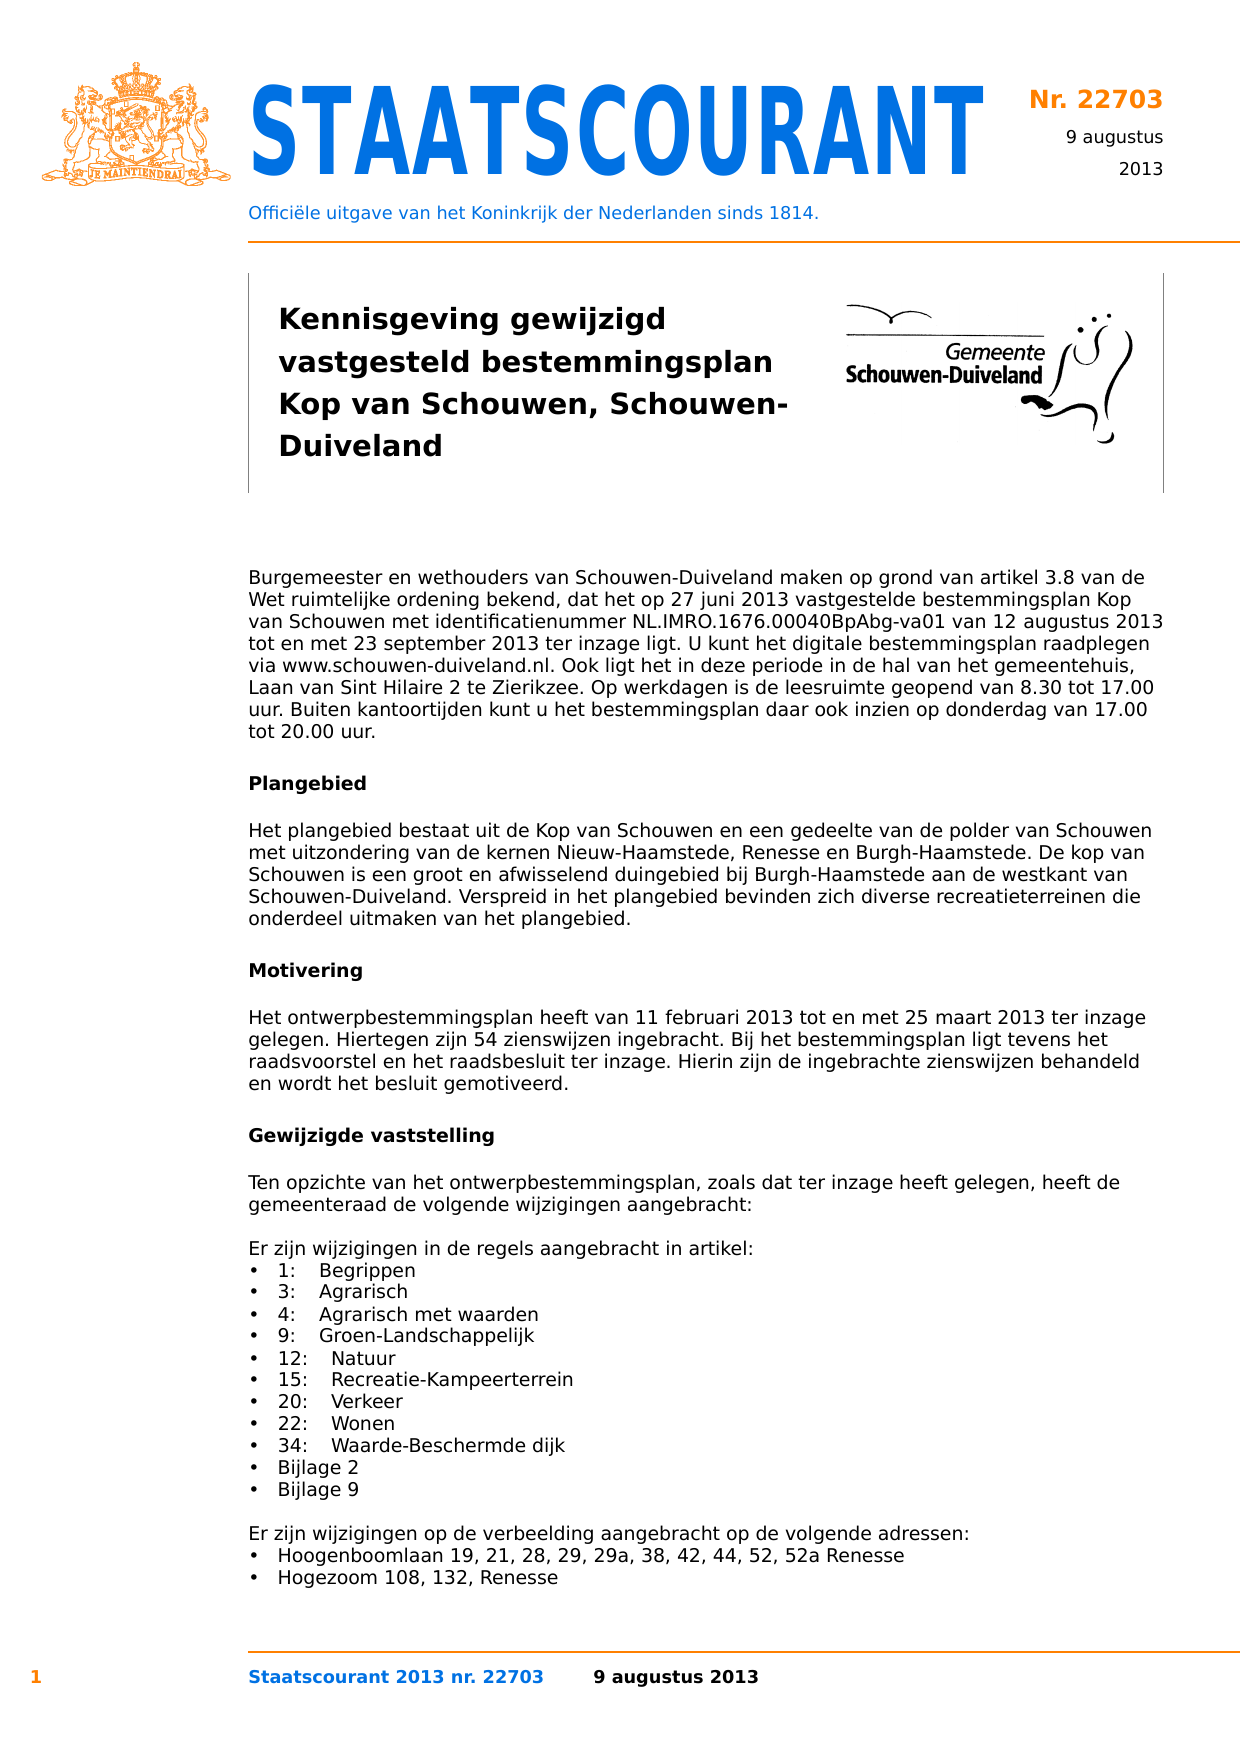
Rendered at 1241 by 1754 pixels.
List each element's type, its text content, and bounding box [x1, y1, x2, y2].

text Burgemeester en wethouders van Schouwen-Duiveland maken op grond van artikel 3.8 van de Wet ruimtelijke ordening bekend, dat het op 27 juni 2013 vastgestelde bestemmingsplan Kop van Schouwen met identificatienummer NL.IMRO.1676.00040BpAbg-va01 van 12 augustus 2013 tot en met 23 september 2013 ter inzage ligt. U kunt het digitale bestemmingsplan raadplegen via www.schouwen-duiveland.nl. Ook ligt het in deze periode in de hal van het gemeentehuis, Laan van Sint Hilaire 2 te Zierikzee. Op werkdagen is de leesruimte geopend van 8.30 tot 17.00 uur. Buiten kantoortijden kunt u het bestemmingsplan daar ook inzien op donderdag van 17.00 tot 20.00 uur. [248, 567, 1163, 743]
subtitle Gewijzigde vaststelling [248, 1125, 1163, 1147]
text • Bijlage 9 [248, 1479, 1163, 1501]
text Het plangebied bestaat uit de Kop van Schouwen en een gedeelte van de polder van Schouwen met uitzondering van de kernen Nieuw-Haamstede, Renesse en Burgh-Haamstede. De kop van Schouwen is een groot en afwisselend duingebied bij Burgh-Haamstede aan de westkant van Schouwen-Duiveland. Verspreid in het plangebied bevinden zich diverse recreatieterreinen die onderdeel uitmaken van het plangebied. [248, 820, 1163, 930]
picture [41, 62, 231, 186]
text • 3: Agrarisch [248, 1281, 1163, 1303]
text • 9: Groen-Landschappelijk [248, 1325, 1163, 1347]
text • Hogezoom 108, 132, Renesse [248, 1567, 1163, 1589]
picture [844, 302, 1134, 445]
text • 12: Natuur [248, 1347, 1163, 1369]
text Het ontwerpbestemmingsplan heeft van 11 februari 2013 tot en met 25 maart 2013 ter inzage gelegen. Hiertegen zijn 54 zienswijzen ingebracht. Bij het bestemmingsplan ligt tevens het raadsvoorstel en het raadsbesluit ter inzage. Hierin zijn de ingebrachte zienswijzen behandeld en wordt het besluit gemotiveerd. [248, 1007, 1163, 1095]
text • 20: Verkeer [248, 1391, 1163, 1413]
table_cell 9 augustus [998, 121, 1240, 153]
table_header STAATSCOURANT [248, 62, 998, 203]
text • 4: Agrarisch met waarden [248, 1303, 1163, 1325]
text • 1: Begrippen [248, 1259, 1163, 1281]
table_cell Officiële uitgave van het Koninkrijk der Nederlanden sinds 1814. [248, 203, 1240, 241]
table_header [25, 62, 248, 241]
text Er zijn wijzigingen in de regels aangebracht in artikel: [248, 1237, 1163, 1259]
text Ten opzichte van het ontwerpbestemmingsplan, zoals dat ter inzage heeft gelegen, heeft de gemeenteraad de volgende wijzigingen aangebracht: [248, 1172, 1163, 1216]
text • 15: Recreatie-Kampeerterrein [248, 1369, 1163, 1391]
text Er zijn wijzigingen op de verbeelding aangebracht op de volgende adressen: [248, 1523, 1163, 1545]
text • 34: Waarde-Beschermde dijk [248, 1435, 1163, 1457]
text • Bijlage 2 [248, 1457, 1163, 1479]
subtitle Motivering [248, 960, 1163, 982]
text • 22: Wonen [248, 1413, 1163, 1435]
table_cell 2013 [998, 153, 1240, 203]
text • Hoogenboomlaan 19, 21, 28, 29, 29a, 38, 42, 44, 52, 52a Renesse [248, 1545, 1163, 1567]
table_header Nr. 22703 [998, 62, 1240, 121]
subtitle Plangebied [248, 773, 1163, 795]
subtitle Kennisgeving gewijzigd vastgesteld bestemmingsplan Kop van Schouwen, Schouwen-Duiveland [249, 273, 1163, 493]
